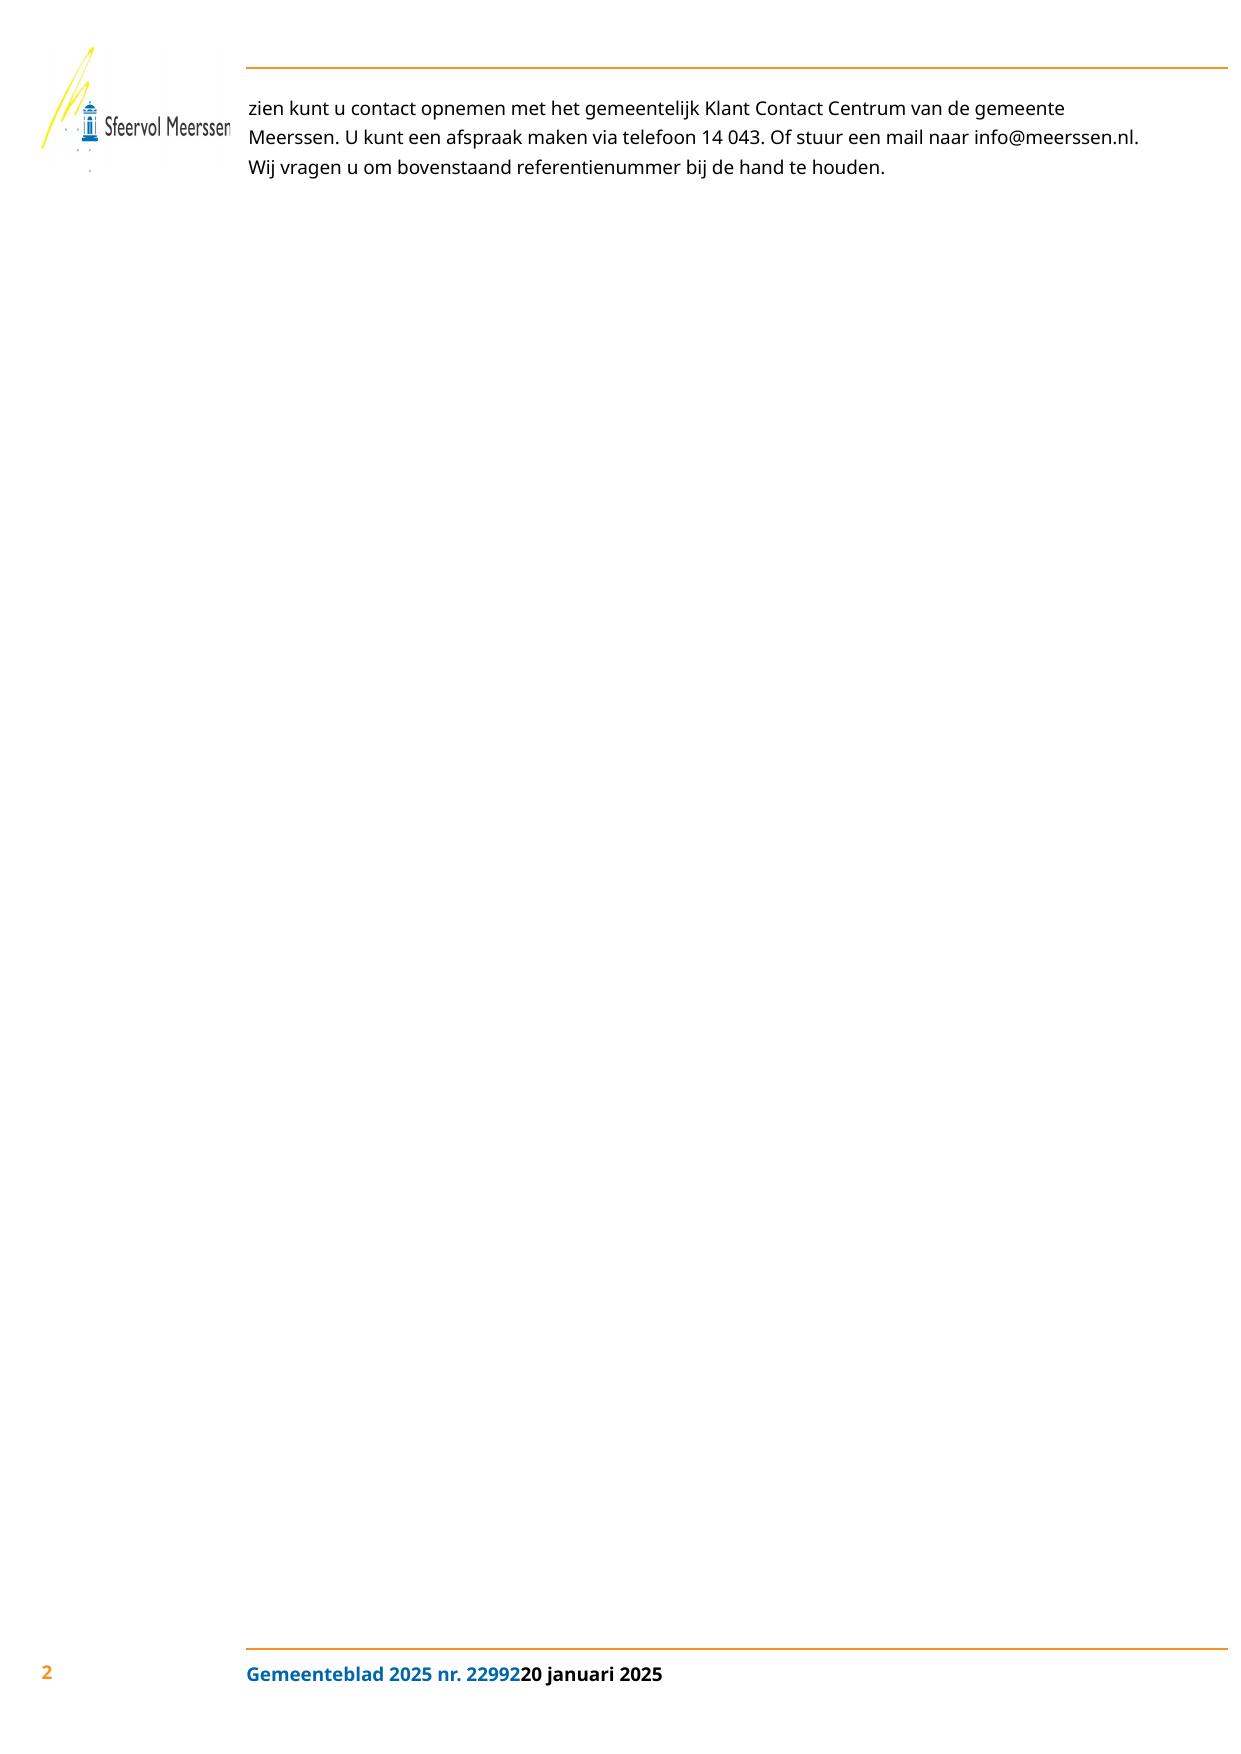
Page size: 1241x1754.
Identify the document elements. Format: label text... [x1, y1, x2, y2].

text zien kunt u contact opnemen met het gemeentelijk Klant Contact Centrum van de gemeente Meerssen. U kunt een afspraak maken via telefoon 14 043. Of stuur een mail naar info@meerssen.nl. Wij vragen u om bovenstaand referentienummer bij de hand te houden. [248, 95, 1152, 180]
picture [41, 47, 231, 172]
